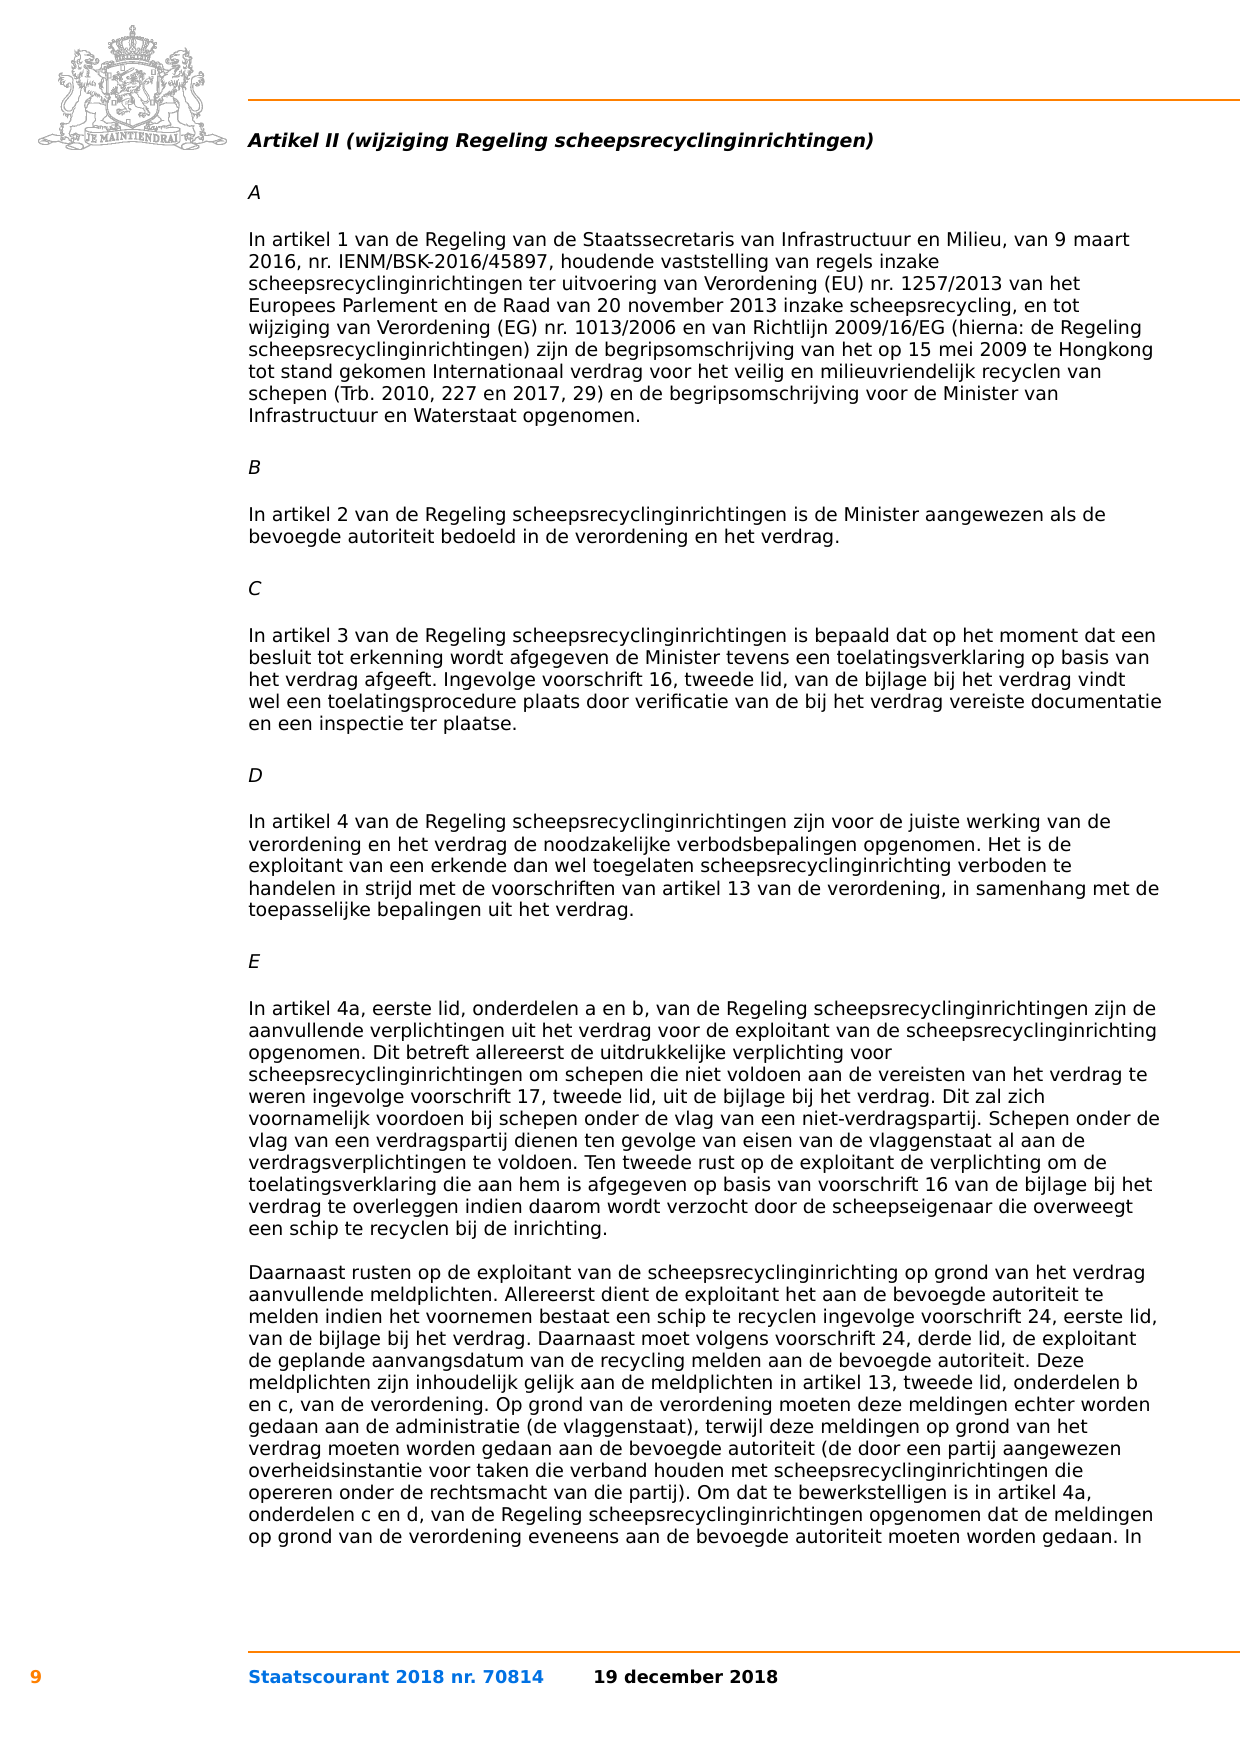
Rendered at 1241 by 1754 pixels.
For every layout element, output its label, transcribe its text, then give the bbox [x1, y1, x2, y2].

subtitle Artikel II (wijziging Regeling scheepsrecyclinginrichtingen) [248, 130, 1163, 152]
subtitle D [248, 764, 1163, 786]
text In artikel 2 van de Regeling scheepsrecyclinginrichtingen is de Minister aangewezen als de bevoegde autoriteit bedoeld in de verordening en het verdrag. [248, 504, 1163, 548]
subtitle E [248, 951, 1163, 973]
text In artikel 4a, eerste lid, onderdelen a en b, van de Regeling scheepsrecyclinginrichtingen zijn de aanvullende verplichtingen uit het verdrag voor de exploitant van de scheepsrecyclinginrichting opgenomen. Dit betreft allereerst de uitdrukkelijke verplichting voor scheepsrecyclinginrichtingen om schepen die niet voldoen aan de vereisten van het verdrag te weren ingevolge voorschrift 17, tweede lid, uit de bijlage bij het verdrag. Dit zal zich voornamelijk voordoen bij schepen onder de vlag van een niet-verdragspartij. Schepen onder de vlag van een verdragspartij dienen ten gevolge van eisen van de vlaggenstaat al aan de verdragsverplichtingen te voldoen. Ten tweede rust op de exploitant de verplichting om de toelatingsverklaring die aan hem is afgegeven op basis van voorschrift 16 van de bijlage bij het verdrag te overleggen indien daarom wordt verzocht door de scheepseigenaar die overweegt een schip te recyclen bij de inrichting. [248, 998, 1163, 1240]
subtitle B [248, 457, 1163, 479]
text In artikel 4 van de Regeling scheepsrecyclinginrichtingen zijn voor de juiste werking van de verordening en het verdrag de noodzakelijke verbodsbepalingen opgenomen. Het is de exploitant van een erkende dan wel toegelaten scheepsrecyclinginrichting verboden te handelen in strijd met de voorschriften van artikel 13 van de verordening, in samenhang met de toepasselijke bepalingen uit het verdrag. [248, 811, 1163, 921]
picture [38, 25, 227, 150]
text Daarnaast rusten op de exploitant van de scheepsrecyclinginrichting op grond van het verdrag aanvullende meldplichten. Allereerst dient de exploitant het aan de bevoegde autoriteit te melden indien het voornemen bestaat een schip te recyclen ingevolge voorschrift 24, eerste lid, van de bijlage bij het verdrag. Daarnaast moet volgens voorschrift 24, derde lid, de exploitant de geplande aanvangsdatum van de recycling melden aan de bevoegde autoriteit. Deze meldplichten zijn inhoudelijk gelijk aan de meldplichten in artikel 13, tweede lid, onderdelen b en c, van de verordening. Op grond van de verordening moeten deze meldingen echter worden gedaan aan de administratie (de vlaggenstaat), terwijl deze meldingen op grond van het verdrag moeten worden gedaan aan de bevoegde autoriteit (de door een partij aangewezen overheidsinstantie voor taken die verband houden met scheepsrecyclinginrichtingen die opereren onder de rechtsmacht van die partij). Om dat te bewerkstelligen is in artikel 4a, onderdelen c en d, van de Regeling scheepsrecyclinginrichtingen opgenomen dat de meldingen op grond van de verordening eveneens aan de bevoegde autoriteit moeten worden gedaan. In [248, 1262, 1163, 1548]
subtitle A [248, 182, 1163, 204]
subtitle C [248, 578, 1163, 599]
text In artikel 3 van de Regeling scheepsrecyclinginrichtingen is bepaald dat op het moment dat een besluit tot erkenning wordt afgegeven de Minister tevens een toelatingsverklaring op basis van het verdrag afgeeft. Ingevolge voorschrift 16, tweede lid, van de bijlage bij het verdrag vindt wel een toelatingsprocedure plaats door verificatie van de bij het verdrag vereiste documentatie en een inspectie ter plaatse. [248, 624, 1163, 734]
text In artikel 1 van de Regeling van de Staatssecretaris van Infrastructuur en Milieu, van 9 maart 2016, nr. IENM/BSK-2016/45897, houdende vaststelling van regels inzake scheepsrecyclinginrichtingen ter uitvoering van Verordening (EU) nr. 1257/2013 van het Europees Parlement en de Raad van 20 november 2013 inzake scheepsrecycling, en tot wijziging van Verordening (EG) nr. 1013/2006 en van Richtlijn 2009/16/EG (hierna: de Regeling scheepsrecyclinginrichtingen) zijn de begripsomschrijving van het op 15 mei 2009 te Hongkong tot stand gekomen Internationaal verdrag voor het veilig en milieuvriendelijk recyclen van schepen (Trb. 2010, 227 en 2017, 29) en de begripsomschrijving voor de Minister van Infrastructuur en Waterstaat opgenomen. [248, 229, 1163, 427]
